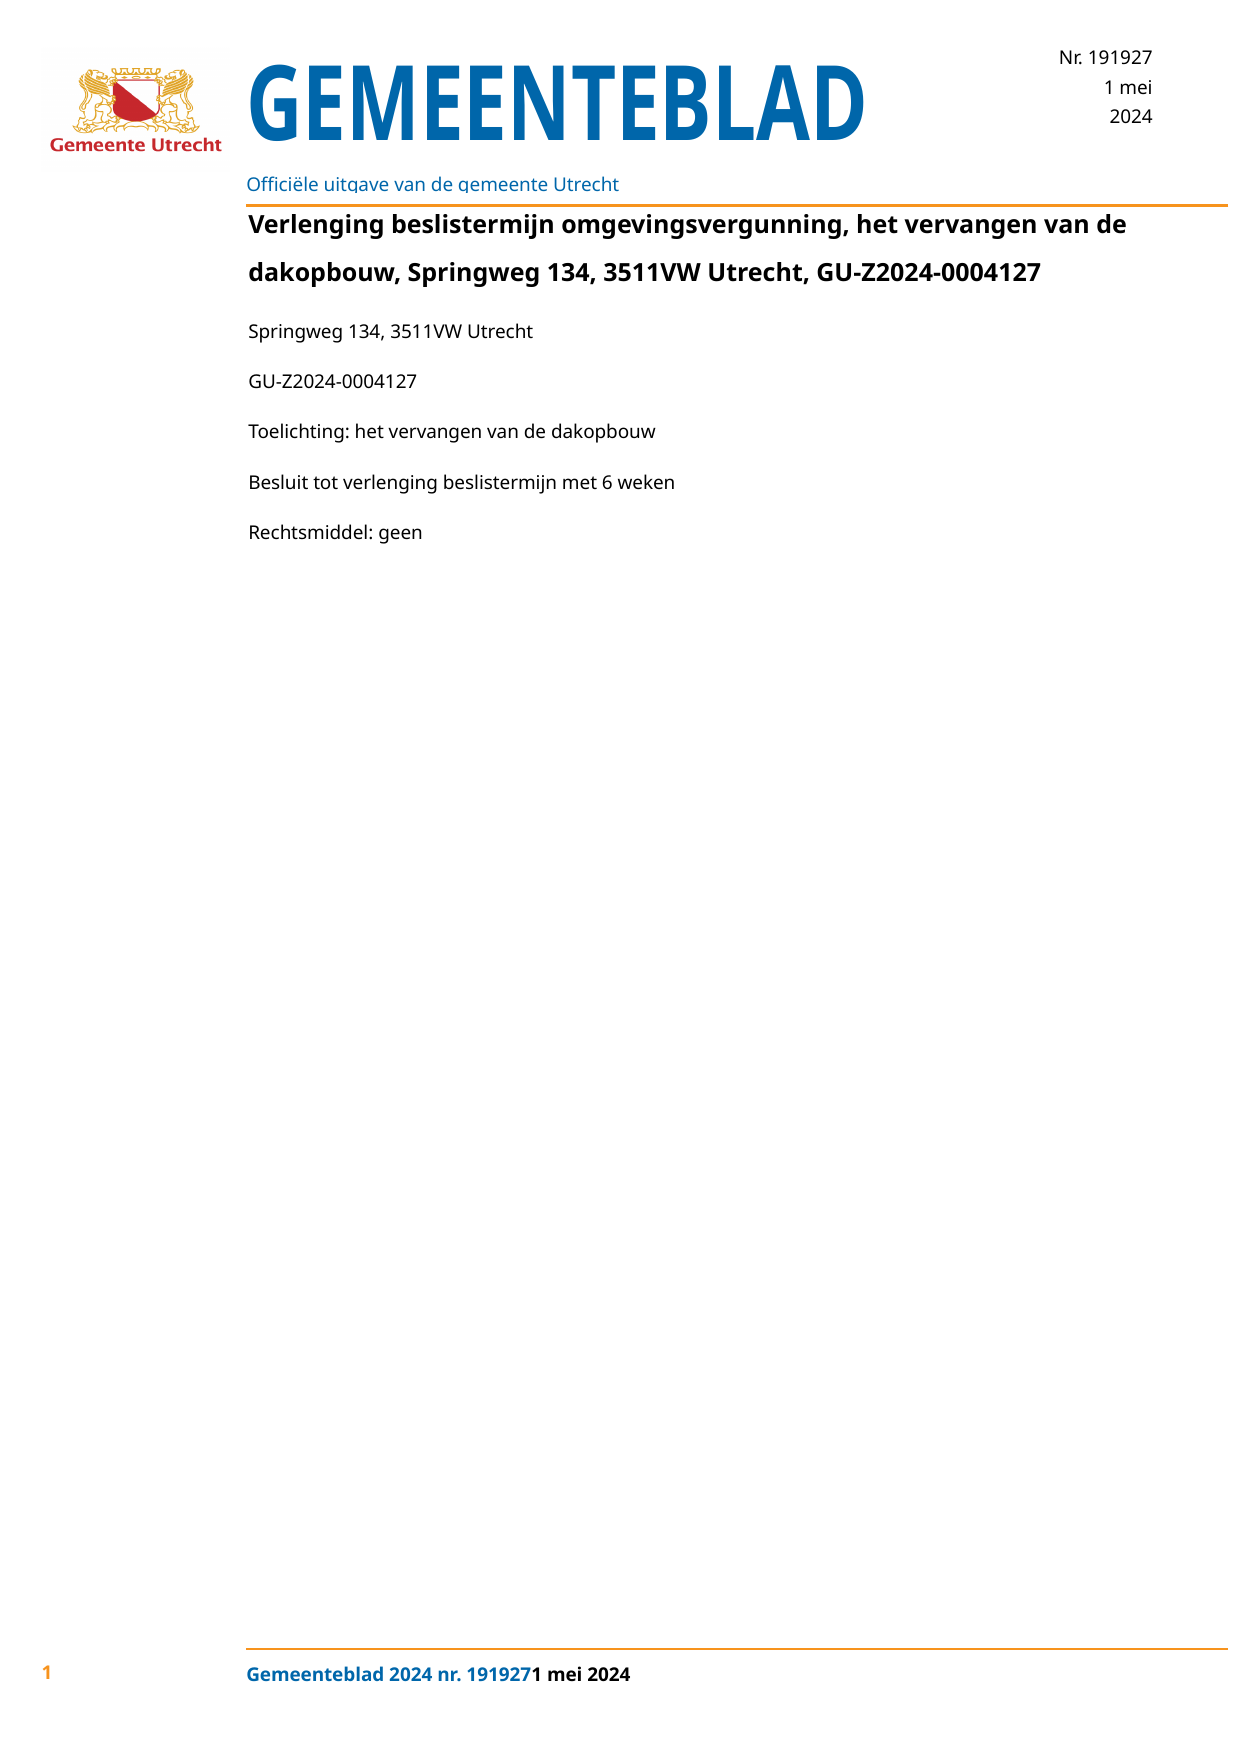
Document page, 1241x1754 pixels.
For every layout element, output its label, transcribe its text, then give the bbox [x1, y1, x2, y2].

text GU-Z2024-0004127 [248, 368, 1152, 394]
text Besluit tot verlenging beslistermijn met 6 weken [248, 469, 1152, 495]
text Springweg 134, 3511VW Utrecht [248, 318, 1152, 344]
text Rechtsmiddel: geen [248, 519, 1152, 545]
picture [41, 47, 231, 172]
text Verlenging beslistermijn omgevingsvergunning, het vervangen van de dakopbouw, Springweg 134, 3511VW Utrecht, GU-Z2024-0004127 [248, 207, 1152, 288]
text Toelichting: het vervangen van de dakopbouw [248, 419, 1152, 444]
